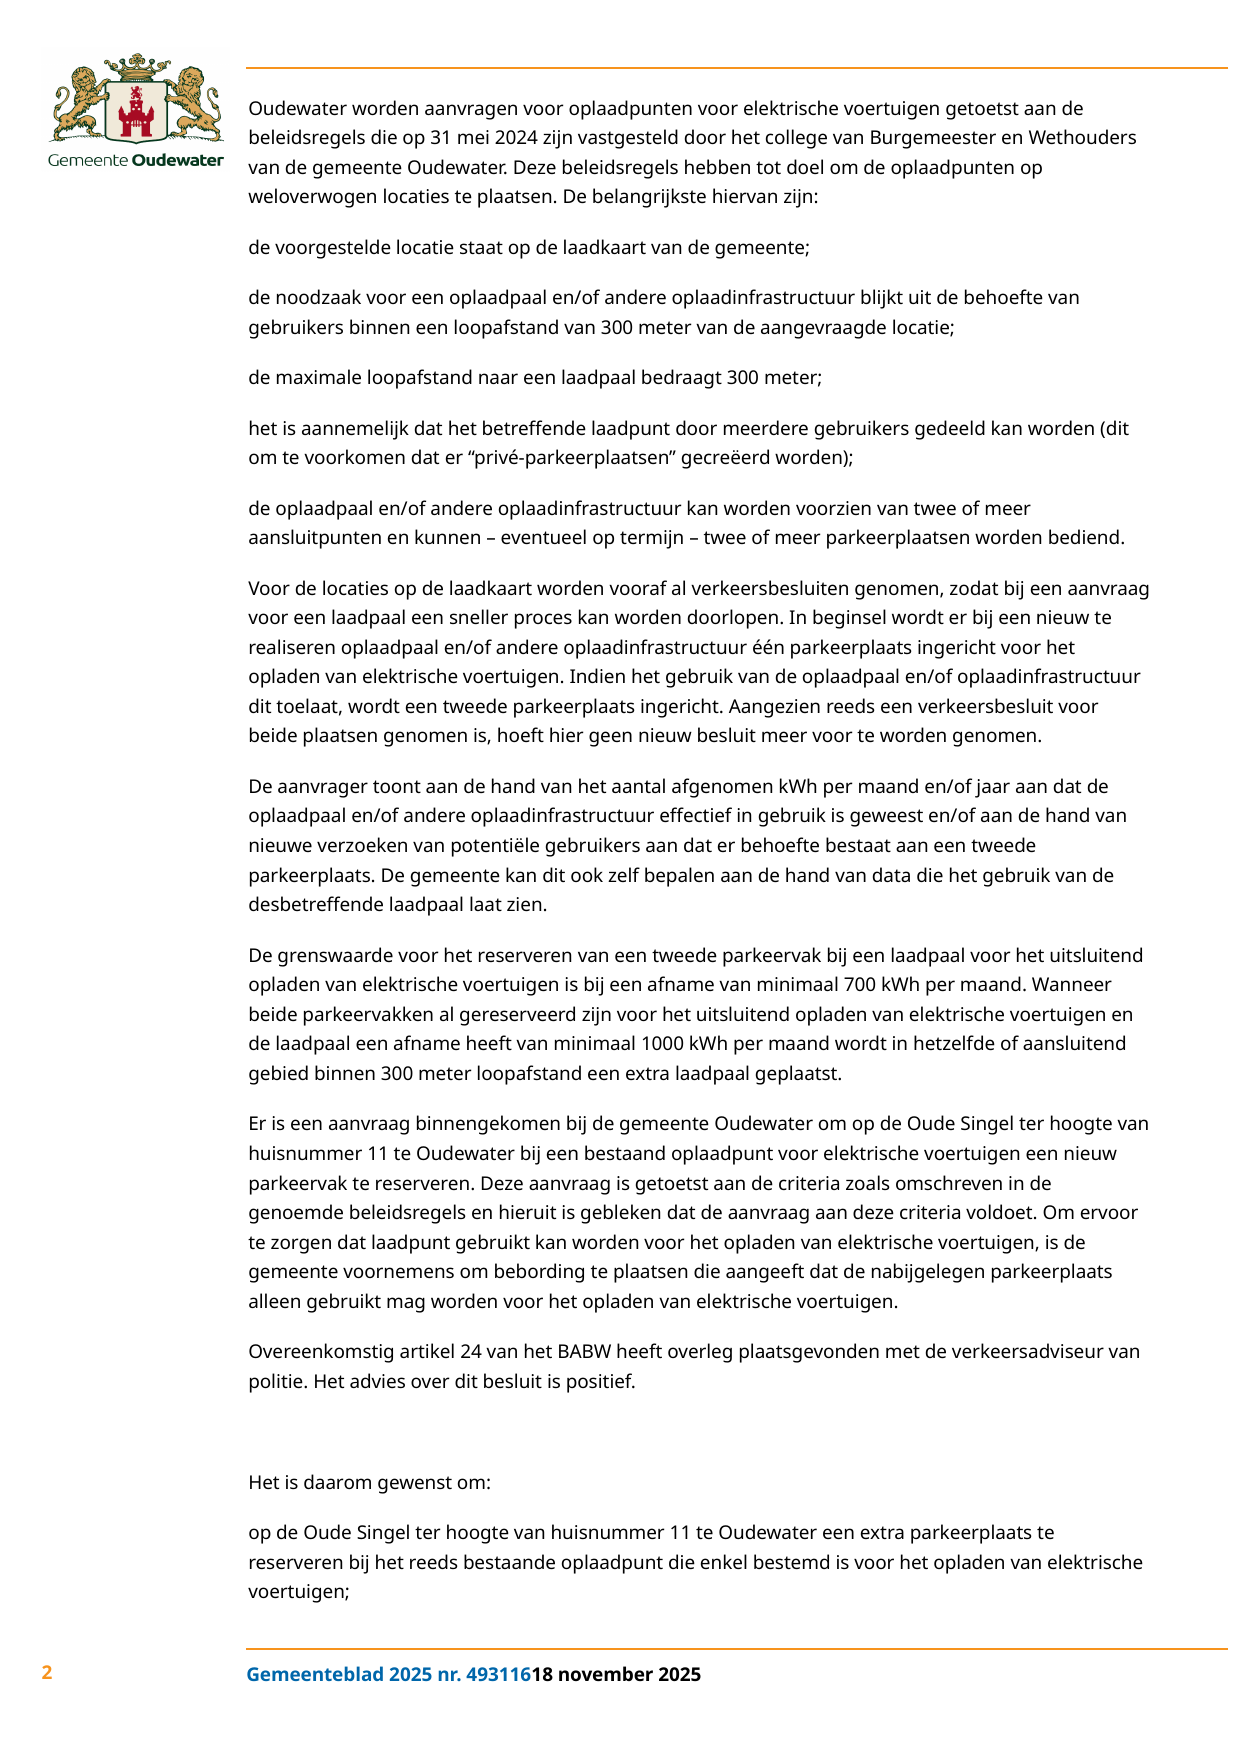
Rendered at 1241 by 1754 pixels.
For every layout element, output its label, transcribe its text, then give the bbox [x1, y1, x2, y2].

text op de Oude Singel ter hoogte van huisnummer 11 te Oudewater een extra parkeerplaats te reserveren bij het reeds bestaande oplaadpunt die enkel bestemd is voor het opladen van elektrische voertuigen; [248, 1519, 1152, 1604]
text Overeenkomstig artikel 24 van het BABW heeft overleg plaatsgevonden met de verkeersadviseur van politie. Het advies over dit besluit is positief. [248, 1338, 1152, 1394]
text het is aannemelijk dat het betreffende laadpunt door meerdere gebruikers gedeeld kan worden (dit om te voorkomen dat er “privé-parkeerplaatsen” gecreëerd worden); [248, 415, 1152, 470]
text Oudewater worden aanvragen voor oplaadpunten voor elektrische voertuigen getoetst aan de beleidsregels die op 31 mei 2024 zijn vastgesteld door het college van Burgemeester en Wethouders van de gemeente Oudewater. Deze beleidsregels hebben tot doel om de oplaadpunten op weloverwogen locaties te plaatsen. De belangrijkste hiervan zijn: [248, 95, 1152, 209]
text De grenswaarde voor het reserveren van een tweede parkeervak bij een laadpaal voor het uitsluitend opladen van elektrische voertuigen is bij een afname van minimaal 700 kWh per maand. Wanneer beide parkeervakken al gereserveerd zijn voor het uitsluitend opladen van elektrische voertuigen en de laadpaal een afname heeft van minimaal 1000 kWh per maand wordt in hetzelfde of aansluitend gebied binnen 300 meter loopafstand een extra laadpaal geplaatst. [248, 942, 1152, 1086]
text Voor de locaties op de laadkaart worden vooraf al verkeersbesluiten genomen, zodat bij een aanvraag voor een laadpaal een sneller proces kan worden doorlopen. In beginsel wordt er bij een nieuw te realiseren oplaadpaal en/of andere oplaadinfrastructuur één parkeerplaats ingericht voor het opladen van elektrische voertuigen. Indien het gebruik van de oplaadpaal en/of oplaadinfrastructuur dit toelaat, wordt een tweede parkeerplaats ingericht. Aangezien reeds een verkeersbesluit voor beide plaatsen genomen is, hoeft hier geen nieuw besluit meer voor te worden genomen. [248, 575, 1152, 748]
text de voorgestelde locatie staat op de laadkaart van de gemeente; [248, 234, 1152, 260]
text Het is daarom gewenst om: [248, 1469, 1152, 1495]
text Er is een aanvraag binnengekomen bij de gemeente Oudewater om op de Oude Singel ter hoogte van huisnummer 11 te Oudewater bij een bestaand oplaadpunt voor elektrische voertuigen een nieuw parkeervak te reserveren. Deze aanvraag is getoetst aan de criteria zoals omschreven in de genoemde beleidsregels en hieruit is gebleken dat de aanvraag aan deze criteria voldoet. Om ervoor te zorgen dat laadpunt gebruikt kan worden voor het opladen van elektrische voertuigen, is de gemeente voornemens om bebording te plaatsen die aangeeft dat de nabijgelegen parkeerplaats alleen gebruikt mag worden voor het opladen van elektrische voertuigen. [248, 1111, 1152, 1314]
picture [41, 47, 231, 172]
text de noodzaak voor een oplaadpaal en/of andere oplaadinfrastructuur blijkt uit de behoefte van gebruikers binnen een loopafstand van 300 meter van de aangevraagde locatie; [248, 284, 1152, 340]
text de oplaadpaal en/of andere oplaadinfrastructuur kan worden voorzien van twee of meer aansluitpunten en kunnen – eventueel op termijn – twee of meer parkeerplaatsen worden bediend. [248, 495, 1152, 550]
text de maximale loopafstand naar een laadpaal bedraagt 300 meter; [248, 364, 1152, 390]
text De aanvrager toont aan de hand van het aantal afgenomen kWh per maand en/of jaar aan dat de oplaadpaal en/of andere oplaadinfrastructuur effectief in gebruik is geweest en/of aan de hand van nieuwe verzoeken van potentiële gebruikers aan dat er behoefte bestaat aan een tweede parkeerplaats. De gemeente kan dit ook zelf bepalen aan de hand van data die het gebruik van de desbetreffende laadpaal laat zien. [248, 773, 1152, 917]
